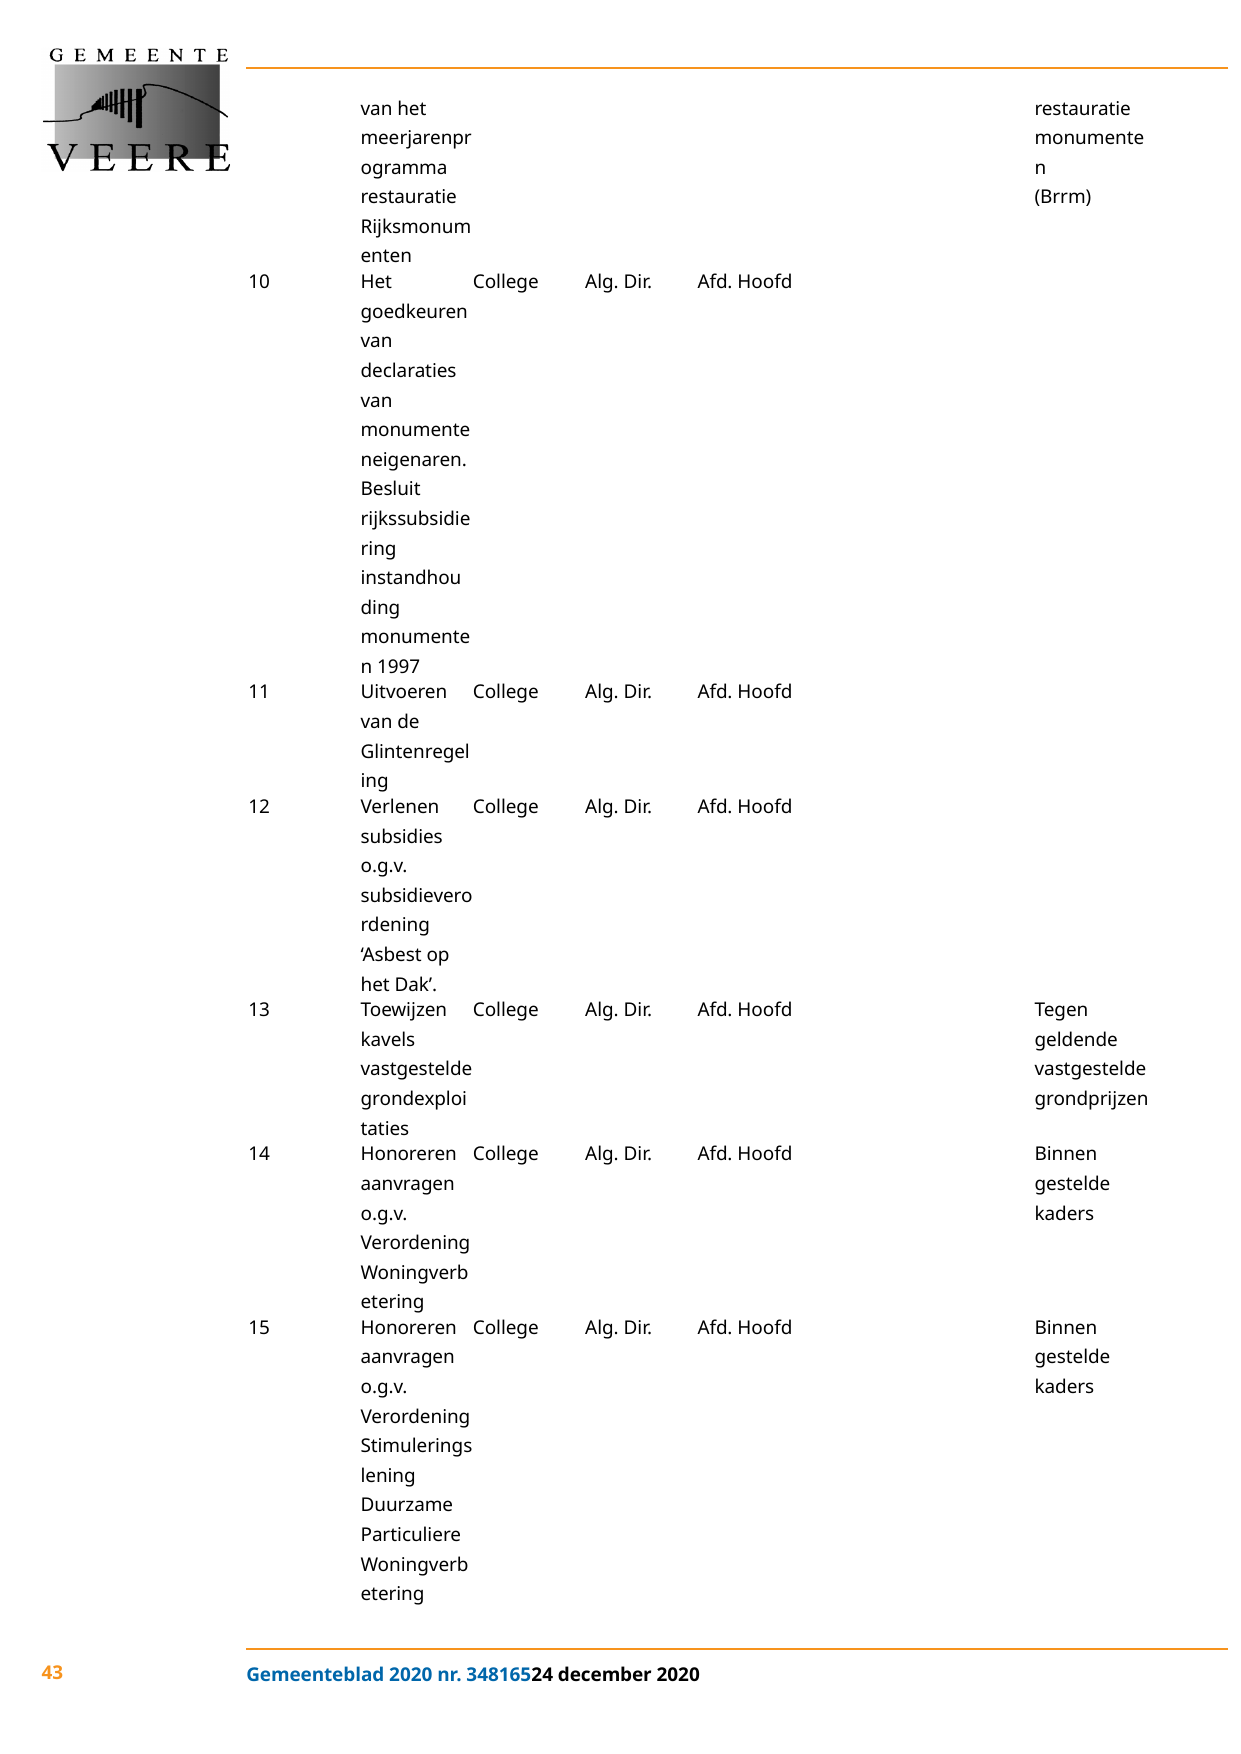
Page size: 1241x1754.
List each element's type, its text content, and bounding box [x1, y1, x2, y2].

table_cell Toewijzen kavels vastgestelde grondexploitaties [360, 996, 473, 1141]
table_cell Afd. Hoofd [697, 793, 810, 996]
table_cell Honoreren aanvragen o.g.v. Verordening Woningverbetering [360, 1141, 473, 1314]
table_cell Het goedkeuren van declaraties van monumenteneigenaren. Besluit rijkssubsidiering instandhouding monumenten 1997 [360, 269, 473, 679]
table_cell Verlenen subsidies o.g.v. subsidieverordening ‘Asbest op het Dak’. [360, 793, 473, 996]
table_cell 15 [248, 1314, 360, 1606]
table_cell 13 [248, 996, 360, 1141]
table_cell Alg. Dir. [585, 269, 697, 679]
table_cell [810, 1141, 922, 1314]
table_cell van het meerjarenprogramma restauratie Rijksmonumenten [360, 95, 473, 268]
table_cell Alg. Dir. [585, 793, 697, 996]
table_cell [922, 1141, 1034, 1314]
table_cell Afd. Hoofd [697, 1141, 810, 1314]
table_cell [922, 1314, 1034, 1606]
table_cell 10 [248, 269, 360, 679]
table_cell Binnen gestelde kaders [1034, 1141, 1152, 1314]
table_cell [810, 793, 922, 996]
table_cell [1034, 679, 1152, 793]
table_cell [810, 269, 922, 679]
table_cell Afd. Hoofd [697, 996, 810, 1141]
table_cell [810, 679, 922, 793]
picture [41, 47, 231, 172]
table_cell College [473, 1141, 585, 1314]
table_cell [585, 95, 697, 268]
table_cell [922, 679, 1034, 793]
table_cell [922, 793, 1034, 996]
table_cell College [473, 1314, 585, 1606]
table_cell Alg. Dir. [585, 996, 697, 1141]
table_cell Alg. Dir. [585, 1141, 697, 1314]
table_cell [248, 95, 360, 268]
table_cell 11 [248, 679, 360, 793]
table_cell Afd. Hoofd [697, 269, 810, 679]
table_cell restauratie monumenten (Brrm) [1034, 95, 1152, 268]
table_cell Binnen gestelde kaders [1034, 1314, 1152, 1606]
table_cell College [473, 679, 585, 793]
table_cell [810, 996, 922, 1141]
table_cell Tegen geldende vastgestelde grondprijzen [1034, 996, 1152, 1141]
table_cell 12 [248, 793, 360, 996]
table_cell College [473, 996, 585, 1141]
table_cell Afd. Hoofd [697, 679, 810, 793]
table_cell 14 [248, 1141, 360, 1314]
table_cell College [473, 269, 585, 679]
table_cell Alg. Dir. [585, 1314, 697, 1606]
table_cell [922, 95, 1034, 268]
table_cell [473, 95, 585, 268]
table_cell [810, 95, 922, 268]
table_cell [922, 269, 1034, 679]
table_cell [1034, 269, 1152, 679]
table_cell Honoreren aanvragen o.g.v. Verordening Stimuleringslening Duurzame Particuliere Woningverbetering [360, 1314, 473, 1606]
table_cell [810, 1314, 922, 1606]
table_cell Uitvoeren van de Glintenregeling [360, 679, 473, 793]
table_cell Alg. Dir. [585, 679, 697, 793]
table_cell Afd. Hoofd [697, 1314, 810, 1606]
table_cell [1034, 793, 1152, 996]
table_cell College [473, 793, 585, 996]
table_cell [922, 996, 1034, 1141]
table_cell [697, 95, 810, 268]
